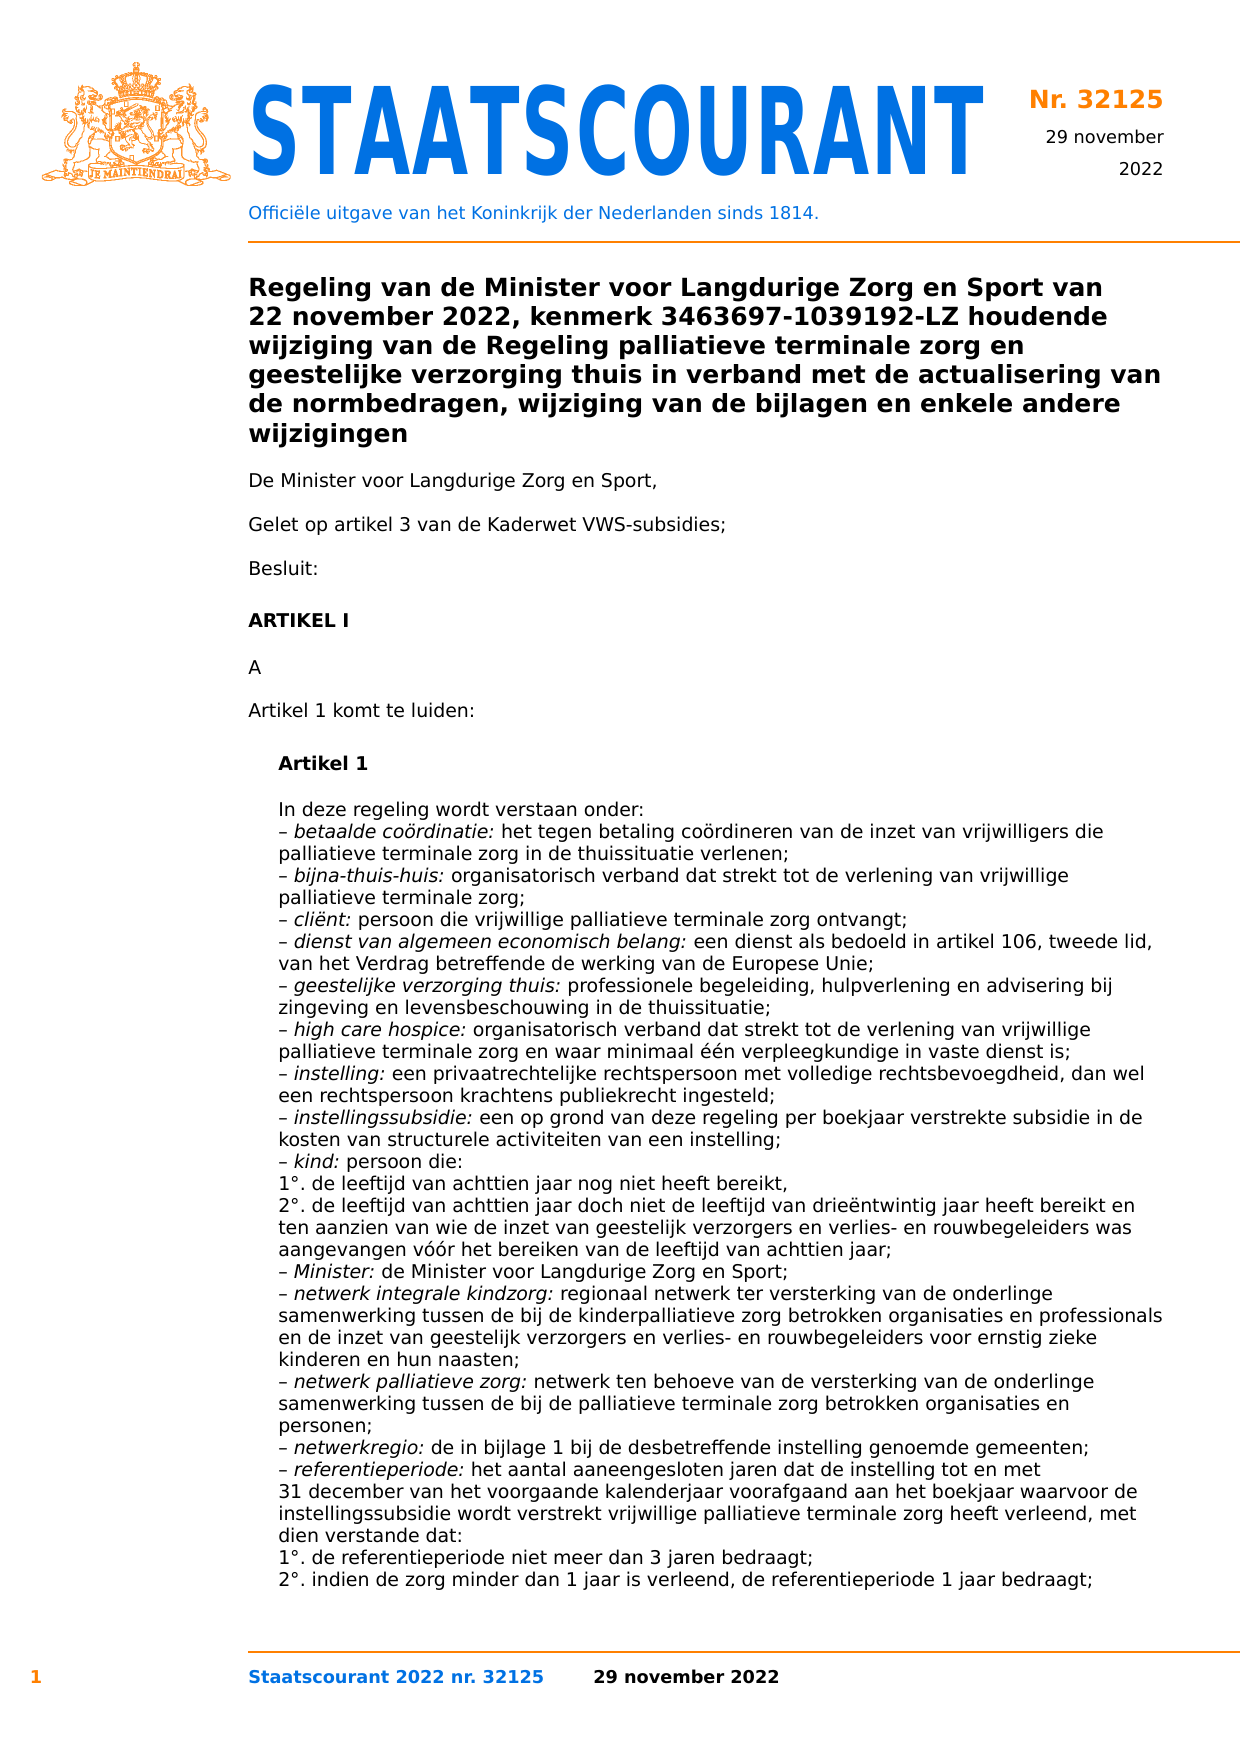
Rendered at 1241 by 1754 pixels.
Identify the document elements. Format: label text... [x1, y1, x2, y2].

text 2°. indien de zorg minder dan 1 jaar is verleend, de referentieperiode 1 jaar bedraagt; [278, 1569, 1163, 1591]
text A [248, 657, 1163, 678]
text De Minister voor Langdurige Zorg en Sport, [248, 470, 1163, 492]
text – cliënt: persoon die vrijwillige palliatieve terminale zorg ontvangt; [278, 909, 1163, 931]
text – referentieperiode: het aantal aaneengesloten jaren dat de instelling tot en met 31 december van het voorgaande kalenderjaar voorafgaand aan het boekjaar waarvoor de instellingssubsidie wordt verstrekt vrijwillige palliatieve terminale zorg heeft verleend, met dien verstande dat: [278, 1459, 1163, 1547]
text – high care hospice: organisatorisch verband dat strekt tot de verlening van vrijwillige palliatieve terminale zorg en waar minimaal één verpleegkundige in vaste dienst is; [278, 1019, 1163, 1063]
text – betaalde coördinatie: het tegen betaling coördineren van de inzet van vrijwilligers die palliatieve terminale zorg in de thuissituatie verlenen; [278, 821, 1163, 865]
text In deze regeling wordt verstaan onder: [278, 799, 1163, 821]
text – netwerkregio: de in bijlage 1 bij de desbetreffende instelling genoemde gemeenten; [278, 1437, 1163, 1459]
table_cell 2022 [998, 153, 1240, 203]
text – geestelijke verzorging thuis: professionele begeleiding, hulpverlening en advisering bij zingeving en levensbeschouwing in de thuissituatie; [278, 975, 1163, 1019]
text – instellingssubsidie: een op grond van deze regeling per boekjaar verstrekte subsidie in de kosten van structurele activiteiten van een instelling; [278, 1107, 1163, 1151]
text Gelet op artikel 3 van de Kaderwet VWS-subsidies; [248, 514, 1163, 536]
picture [41, 62, 231, 186]
text – bijna-thuis-huis: organisatorisch verband dat strekt tot de verlening van vrijwillige palliatieve terminale zorg; [278, 865, 1163, 909]
subtitle ARTIKEL I [248, 609, 1163, 632]
table_cell Officiële uitgave van het Koninkrijk der Nederlanden sinds 1814. [248, 203, 1240, 241]
text – netwerk integrale kindzorg: regionaal netwerk ter versterking van de onderlinge samenwerking tussen de bij de kinderpalliatieve zorg betrokken organisaties en professionals en de inzet van geestelijk verzorgers en verlies- en rouwbegeleiders voor ernstig zieke kinderen en hun naasten; [278, 1283, 1163, 1371]
table_header [25, 62, 248, 241]
text 1°. de referentieperiode niet meer dan 3 jaren bedraagt; [278, 1547, 1163, 1569]
table_header Nr. 32125 [998, 62, 1240, 121]
text Besluit: [248, 558, 1163, 579]
text – instelling: een privaatrechtelijke rechtspersoon met volledige rechtsbevoegdheid, dan wel een rechtspersoon krachtens publiekrecht ingesteld; [278, 1063, 1163, 1107]
text – dienst van algemeen economisch belang: een dienst als bedoeld in artikel 106, tweede lid, van het Verdrag betreffende de werking van de Europese Unie; [278, 931, 1163, 975]
text 2°. de leeftijd van achttien jaar doch niet de leeftijd van drieëntwintig jaar heeft bereikt en ten aanzien van wie de inzet van geestelijk verzorgers en verlies- en rouwbegeleiders was aangevangen vóór het bereiken van de leeftijd van achttien jaar; [278, 1195, 1163, 1261]
text – netwerk palliatieve zorg: netwerk ten behoeve van de versterking van de onderlinge samenwerking tussen de bij de palliatieve terminale zorg betrokken organisaties en personen; [278, 1371, 1163, 1437]
text – kind: persoon die: [278, 1151, 1163, 1173]
subtitle Artikel 1 [278, 752, 1163, 774]
table_header STAATSCOURANT [248, 62, 998, 203]
subtitle Regeling van de Minister voor Langdurige Zorg en Sport van 22 november 2022, kenmerk 3463697-1039192-LZ houdende wijziging van de Regeling palliatieve terminale zorg en geestelijke verzorging thuis in verband met de actualisering van de normbedragen, wijziging van de bijlagen en enkele andere wijzigingen [248, 273, 1163, 448]
text Artikel 1 komt te luiden: [248, 700, 1163, 722]
text – Minister: de Minister voor Langdurige Zorg en Sport; [278, 1261, 1163, 1283]
text 1°. de leeftijd van achttien jaar nog niet heeft bereikt, [278, 1173, 1163, 1195]
table_cell 29 november [998, 121, 1240, 153]
